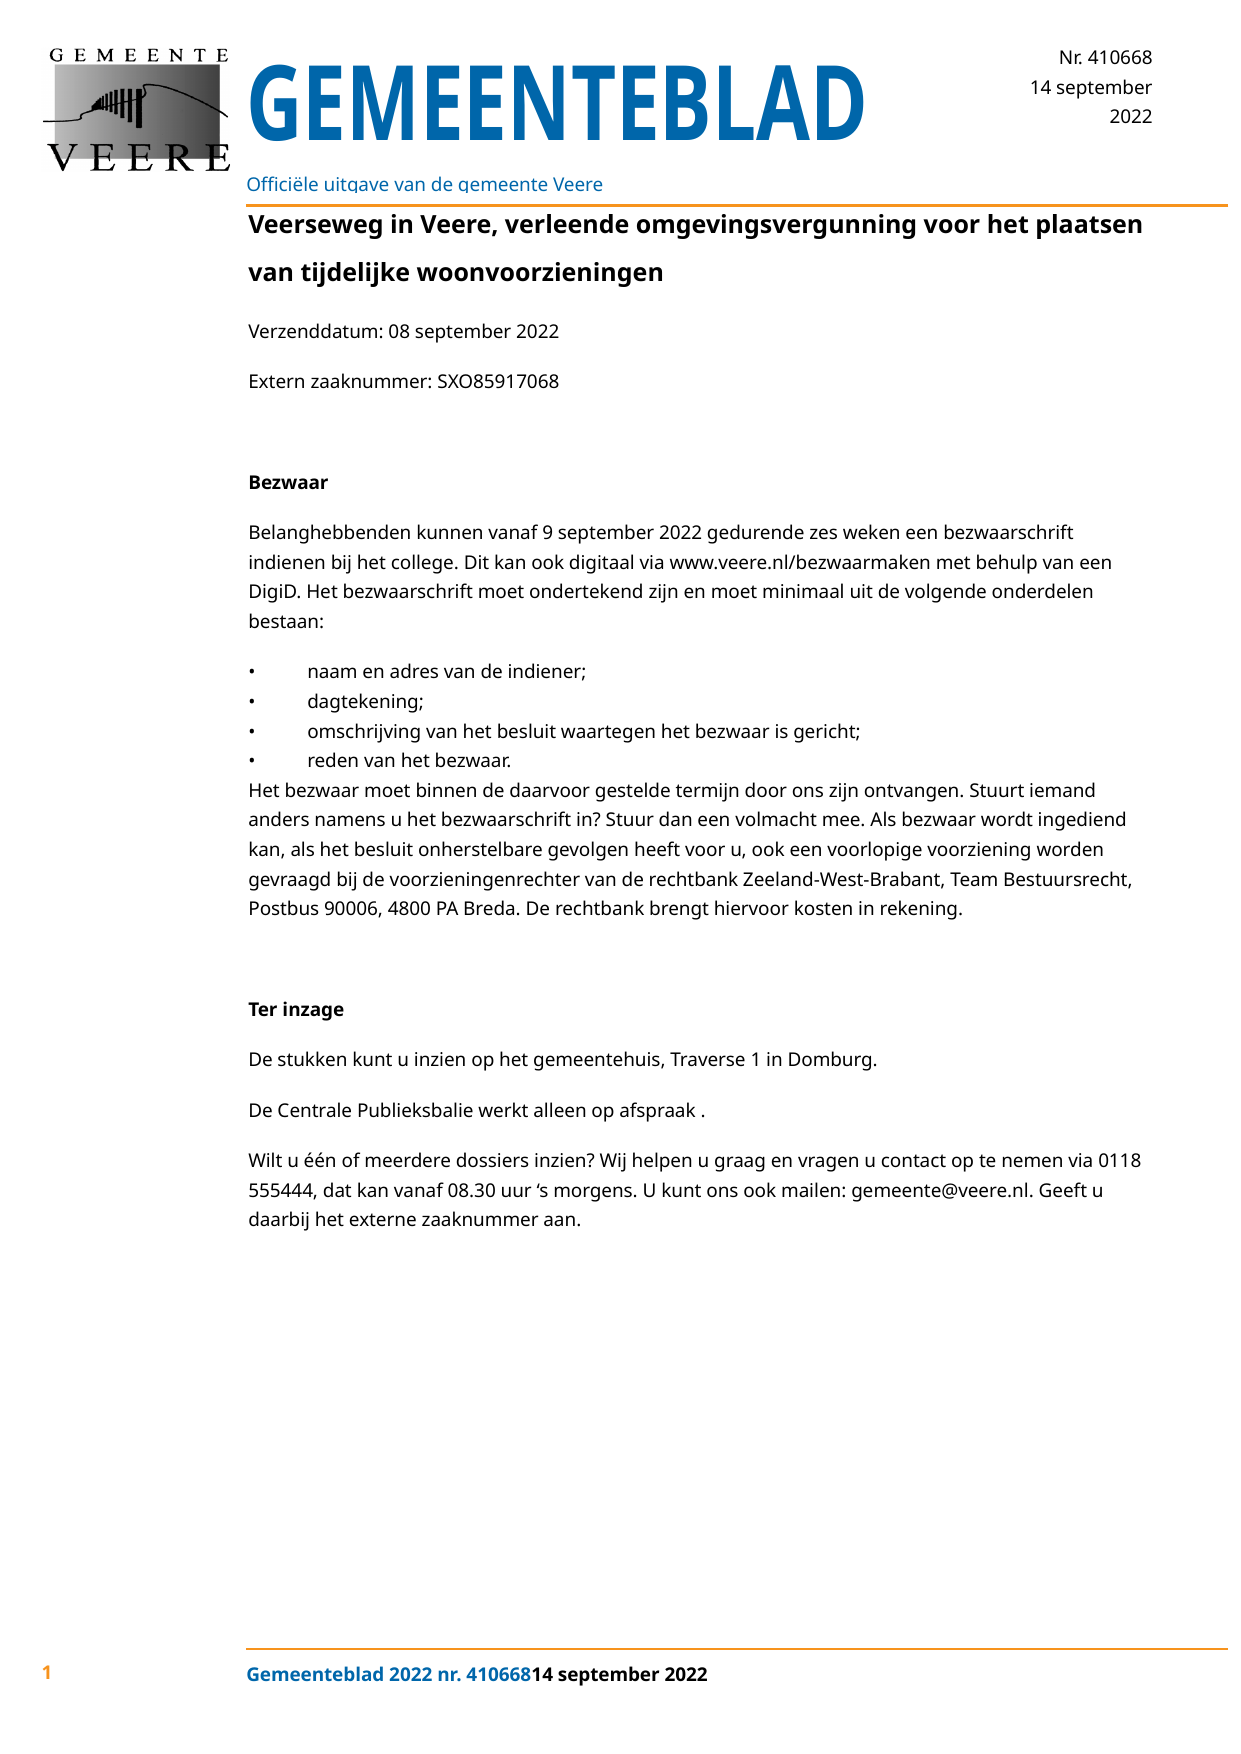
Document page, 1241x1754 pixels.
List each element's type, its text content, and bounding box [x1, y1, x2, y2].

list reden van het bezwaar. [248, 747, 1152, 773]
list naam en adres van de indiener; [248, 659, 1152, 684]
text Belanghebbenden kunnen vanaf 9 september 2022 gedurende zes weken een bezwaarschrift indienen bij het college. Dit kan ook digitaal via www.veere.nl/bezwaarmaken met behulp van een DigiD. Het bezwaarschrift moet ondertekend zijn en moet minimaal uit de volgende onderdelen bestaan: [248, 519, 1152, 634]
list dagtekening; [248, 688, 1152, 714]
text Veerseweg in Veere, verleende omgevingsvergunning voor het plaatsen van tijdelijke woonvoorzieningen [248, 207, 1152, 288]
text Wilt u één of meerdere dossiers inzien? Wij helpen u graag en vragen u contact op te nemen via 0118 555444, dat kan vanaf 08.30 uur ‘s morgens. U kunt ons ook mailen: gemeente@veere.nl. Geeft u daarbij het externe zaaknummer aan. [248, 1147, 1152, 1232]
picture [41, 47, 231, 172]
text Bezwaar [248, 469, 1152, 495]
list omschrijving van het besluit waartegen het bezwaar is gericht; [248, 718, 1152, 744]
text Extern zaaknummer: SXO85917068 [248, 368, 1152, 394]
text Het bezwaar moet binnen de daarvoor gestelde termijn door ons zijn ontvangen. Stuurt iemand anders namens u het bezwaarschrift in? Stuur dan een volmacht mee. Als bezwaar wordt ingediend kan, als het besluit onherstelbare gevolgen heeft voor u, ook een voorlopige voorziening worden gevraagd bij de voorzieningenrechter van de rechtbank Zeeland-West-Brabant, Team Bestuursrecht, Postbus 90006, 4800 PA Breda. De rechtbank brengt hiervoor kosten in rekening. [248, 777, 1152, 921]
text Ter inzage [248, 996, 1152, 1022]
text De stukken kunt u inzien op het gemeentehuis, Traverse 1 in Domburg. [248, 1047, 1152, 1072]
text Verzenddatum: 08 september 2022 [248, 318, 1152, 344]
text De Centrale Publieksbalie werkt alleen op afspraak . [248, 1097, 1152, 1123]
